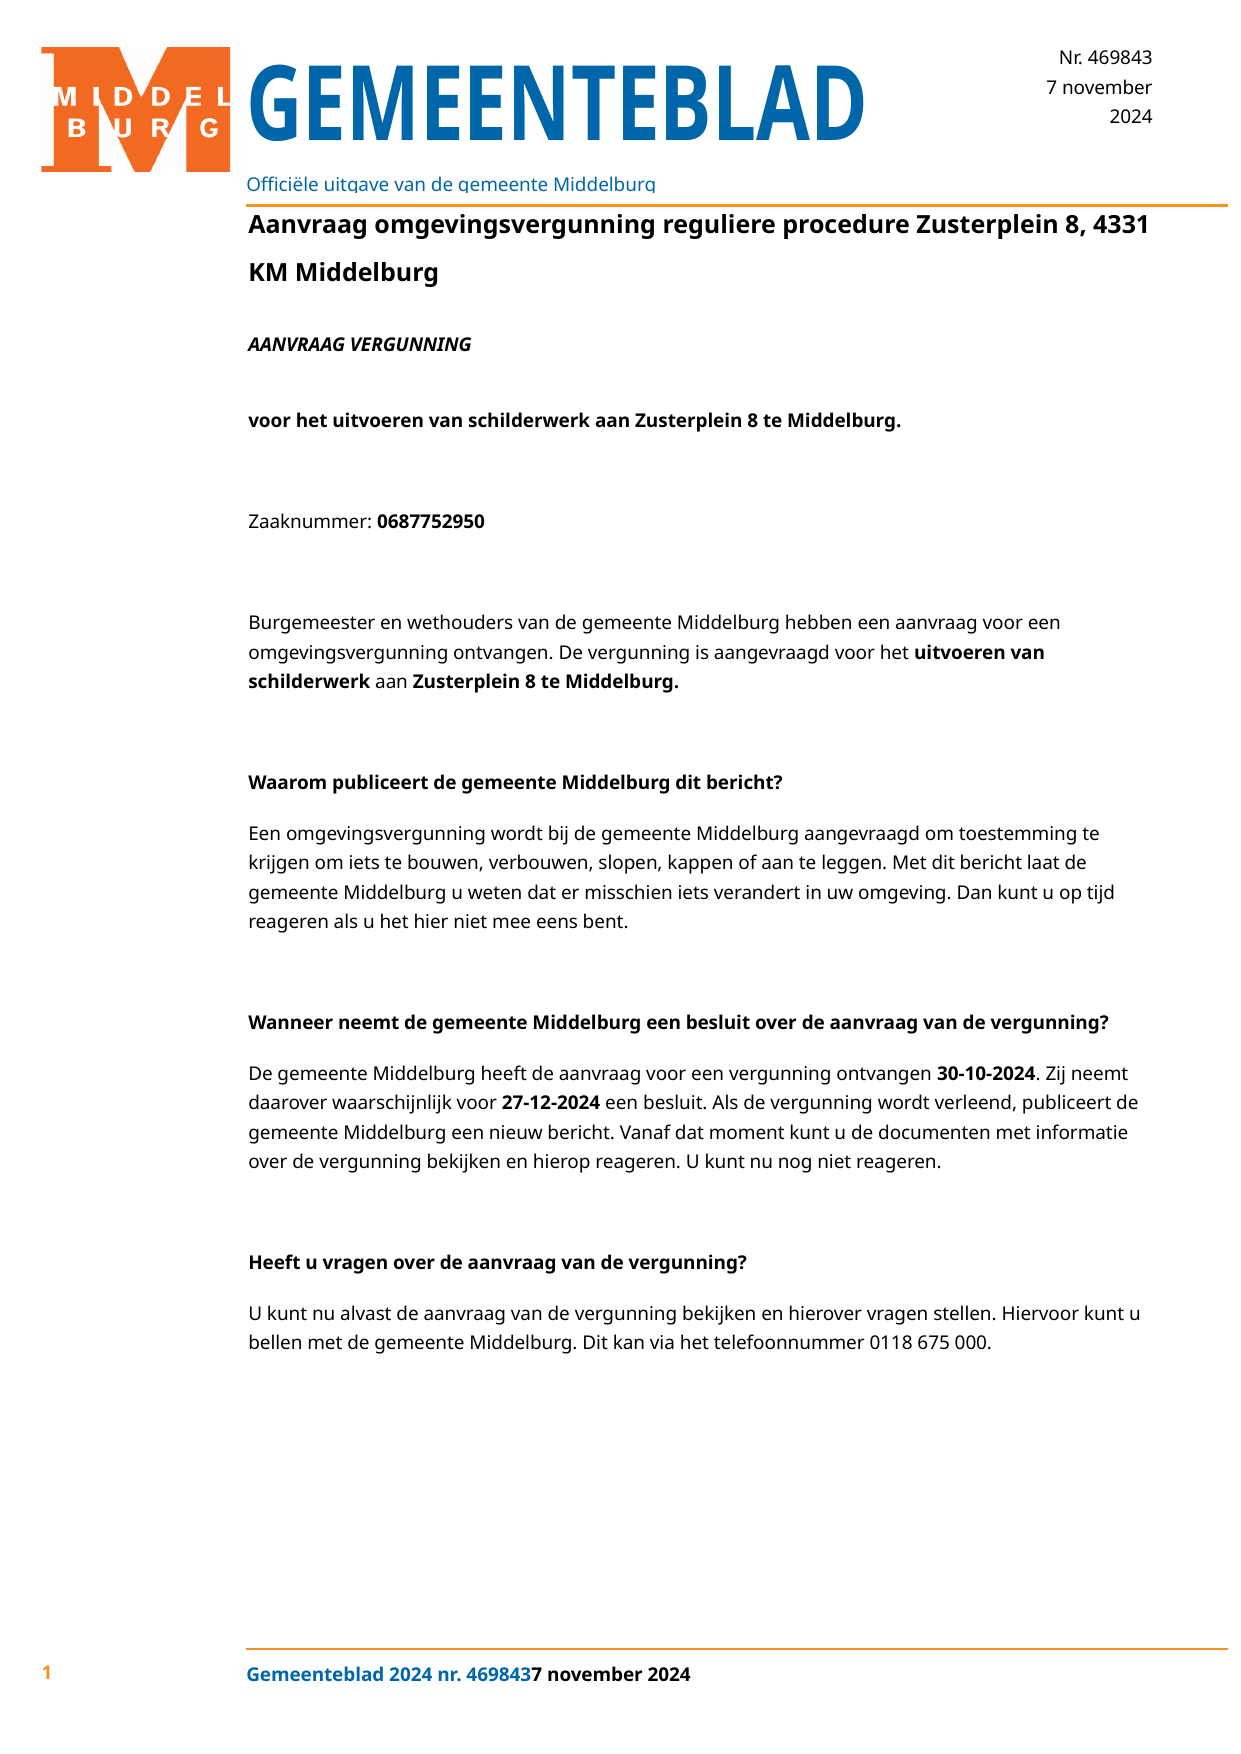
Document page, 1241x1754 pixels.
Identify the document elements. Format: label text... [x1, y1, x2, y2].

text U kunt nu alvast de aanvraag van de vergunning bekijken en hierover vragen stellen. Hiervoor kunt u bellen met de gemeente Middelburg. Dit kan via het telefoonnummer 0118 675 000. [248, 1300, 1152, 1355]
text Wanneer neemt de gemeente Middelburg een besluit over de aanvraag van de vergunning? [248, 1009, 1152, 1035]
text voor het uitvoeren van schilderwerk aan Zusterplein 8 te Middelburg. [248, 408, 1152, 433]
text De gemeente Middelburg heeft de aanvraag voor een vergunning ontvangen 30-10-2024. Zij neemt daarover waarschijnlijk voor 27-12-2024 een besluit. Als de vergunning wordt verleend, publiceert de gemeente Middelburg een nieuw bericht. Vanaf dat moment kunt u de documenten met informatie over de vergunning bekijken en hierop reageren. U kunt nu nog niet reageren. [248, 1060, 1152, 1174]
text Een omgevingsvergunning wordt bij de gemeente Middelburg aangevraagd om toestemming te krijgen om iets te bouwen, verbouwen, slopen, kappen of aan te leggen. Met dit bericht laat de gemeente Middelburg u weten dat er misschien iets verandert in uw omgeving. Dan kunt u op tijd reageren als u het hier niet mee eens bent. [248, 820, 1152, 934]
text Waarom publiceert de gemeente Middelburg dit bericht? [248, 769, 1152, 795]
text Burgemeester en wethouders van de gemeente Middelburg hebben een aanvraag voor een omgevingsvergunning ontvangen. De vergunning is aangevraagd voor het uitvoeren van schilderwerk aan Zusterplein 8 te Middelburg. [248, 609, 1152, 694]
text Heeft u vragen over de aanvraag van de vergunning? [248, 1249, 1152, 1275]
text Zaaknummer: 0687752950 [248, 508, 1152, 534]
text AANVRAAG VERGUNNING [248, 331, 1152, 357]
text Aanvraag omgevingsvergunning reguliere procedure Zusterplein 8, 4331 KM Middelburg [248, 207, 1152, 288]
picture [41, 47, 231, 172]
